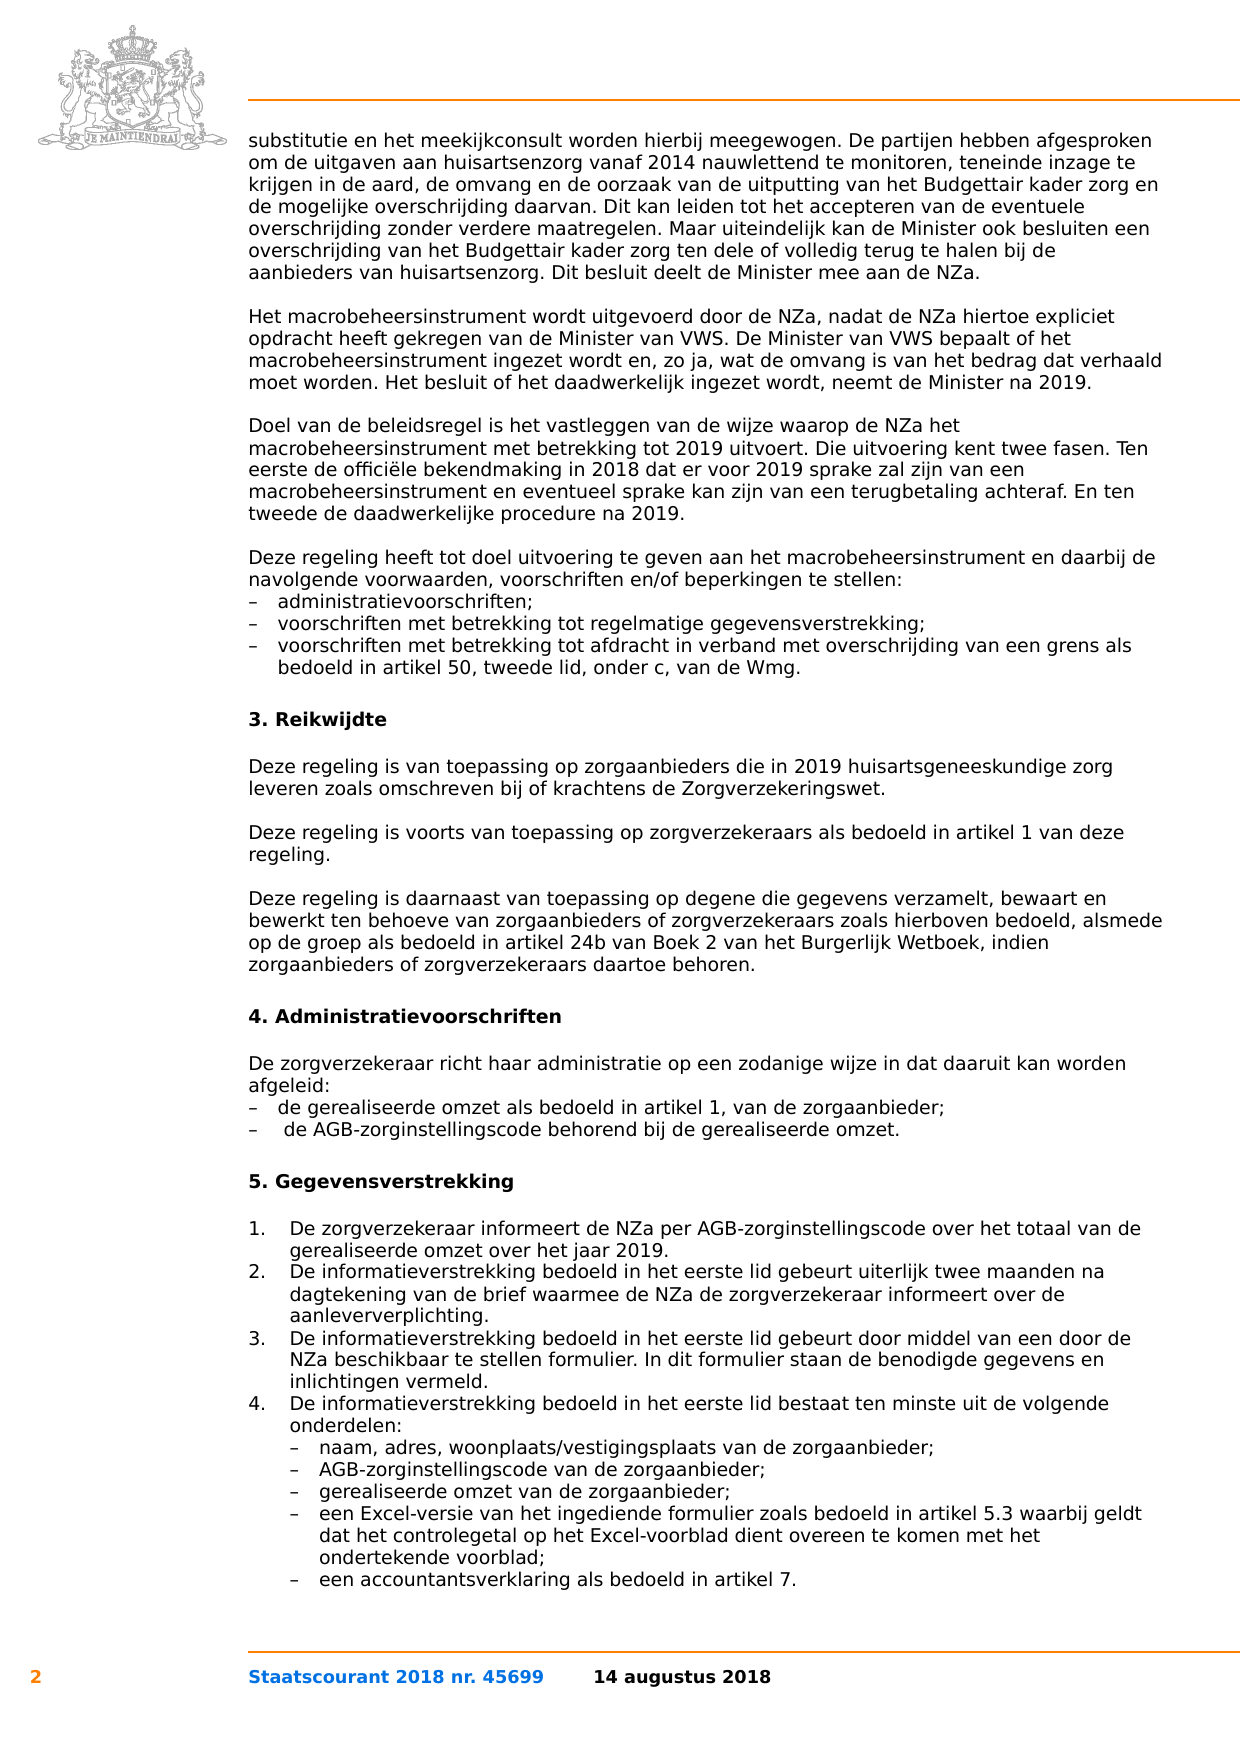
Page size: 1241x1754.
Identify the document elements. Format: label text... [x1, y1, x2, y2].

text Deze regeling heeft tot doel uitvoering te geven aan het macrobeheersinstrument en daarbij de navolgende voorwaarden, voorschriften en/of beperkingen te stellen: [248, 547, 1163, 591]
text – AGB-zorginstellingscode van de zorgaanbieder; [289, 1459, 1163, 1481]
text substitutie en het meekijkconsult worden hierbij meegewogen. De partijen hebben afgesproken om de uitgaven aan huisartsenzorg vanaf 2014 nauwlettend te monitoren, teneinde inzage te krijgen in de aard, de omvang en de oorzaak van de uitputting van het Budgettair kader zorg en de mogelijke overschrijding daarvan. Dit kan leiden tot het accepteren van de eventuele overschrijding zonder verdere maatregelen. Maar uiteindelijk kan de Minister ook besluiten een overschrijding van het Budgettair kader zorg ten dele of volledig terug te halen bij de aanbieders van huisartsenzorg. Dit besluit deelt de Minister mee aan de NZa. [248, 130, 1163, 284]
picture [38, 25, 227, 150]
text 1. De zorgverzekeraar informeert de NZa per AGB-zorginstellingscode over het totaal van de gerealiseerde omzet over het jaar 2019. [248, 1217, 1163, 1261]
text – een Excel-versie van het ingediende formulier zoals bedoeld in artikel 5.3 waarbij geldt dat het controlegetal op het Excel-voorblad dient overeen te komen met het ondertekende voorblad; [289, 1503, 1163, 1569]
text – naam, adres, woonplaats/vestigingsplaats van de zorgaanbieder; [289, 1437, 1163, 1459]
text – voorschriften met betrekking tot afdracht in verband met overschrijding van een grens als bedoeld in artikel 50, tweede lid, onder c, van de Wmg. [248, 635, 1163, 679]
text Deze regeling is voorts van toepassing op zorgverzekeraars als bedoeld in artikel 1 van deze regeling. [248, 822, 1163, 866]
subtitle 5. Gegevensverstrekking [248, 1171, 1163, 1192]
text 2. De informatieverstrekking bedoeld in het eerste lid gebeurt uiterlijk twee maanden na dagtekening van de brief waarmee de NZa de zorgverzekeraar informeert over de aanleververplichting. [248, 1261, 1163, 1327]
text – een accountantsverklaring als bedoeld in artikel 7. [289, 1569, 1163, 1591]
subtitle 3. Reikwijdte [248, 709, 1163, 731]
text – gerealiseerde omzet van de zorgaanbieder; [289, 1481, 1163, 1503]
text Doel van de beleidsregel is het vastleggen van de wijze waarop de NZa het macrobeheersinstrument met betrekking tot 2019 uitvoert. Die uitvoering kent twee fasen. Ten eerste de officiële bekendmaking in 2018 dat er voor 2019 sprake zal zijn van een macrobeheersinstrument en eventueel sprake kan zijn van een terugbetaling achteraf. En ten tweede de daadwerkelijke procedure na 2019. [248, 415, 1163, 525]
text De zorgverzekeraar richt haar administratie op een zodanige wijze in dat daaruit kan worden afgeleid: [248, 1053, 1163, 1097]
text – de gerealiseerde omzet als bedoeld in artikel 1, van de zorgaanbieder; [248, 1097, 1163, 1118]
text Deze regeling is van toepassing op zorgaanbieders die in 2019 huisartsgeneeskundige zorg leveren zoals omschreven bij of krachtens de Zorgverzekeringswet. [248, 756, 1163, 800]
text Het macrobeheersinstrument wordt uitgevoerd door de NZa, nadat de NZa hiertoe expliciet opdracht heeft gekregen van de Minister van VWS. De Minister van VWS bepaalt of het macrobeheersinstrument ingezet wordt en, zo ja, wat de omvang is van het bedrag dat verhaald moet worden. Het besluit of het daadwerkelijk ingezet wordt, neemt de Minister na 2019. [248, 306, 1163, 393]
text Deze regeling is daarnaast van toepassing op degene die gegevens verzamelt, bewaart en bewerkt ten behoeve van zorgaanbieders of zorgverzekeraars zoals hierboven bedoeld, alsmede op de groep als bedoeld in artikel 24b van Boek 2 van het Burgerlijk Wetboek, indien zorgaanbieders of zorgverzekeraars daartoe behoren. [248, 888, 1163, 976]
text 3. De informatieverstrekking bedoeld in het eerste lid gebeurt door middel van een door de NZa beschikbaar te stellen formulier. In dit formulier staan de benodigde gegevens en inlichtingen vermeld. [248, 1327, 1163, 1393]
text – voorschriften met betrekking tot regelmatige gegevensverstrekking; [248, 613, 1163, 635]
text – de AGB-zorginstellingscode behorend bij de gerealiseerde omzet. [248, 1118, 1163, 1141]
text 4. De informatieverstrekking bedoeld in het eerste lid bestaat ten minste uit de volgende onderdelen: [248, 1393, 1163, 1437]
subtitle 4. Administratievoorschriften [248, 1006, 1163, 1028]
text – administratievoorschriften; [248, 591, 1163, 613]
